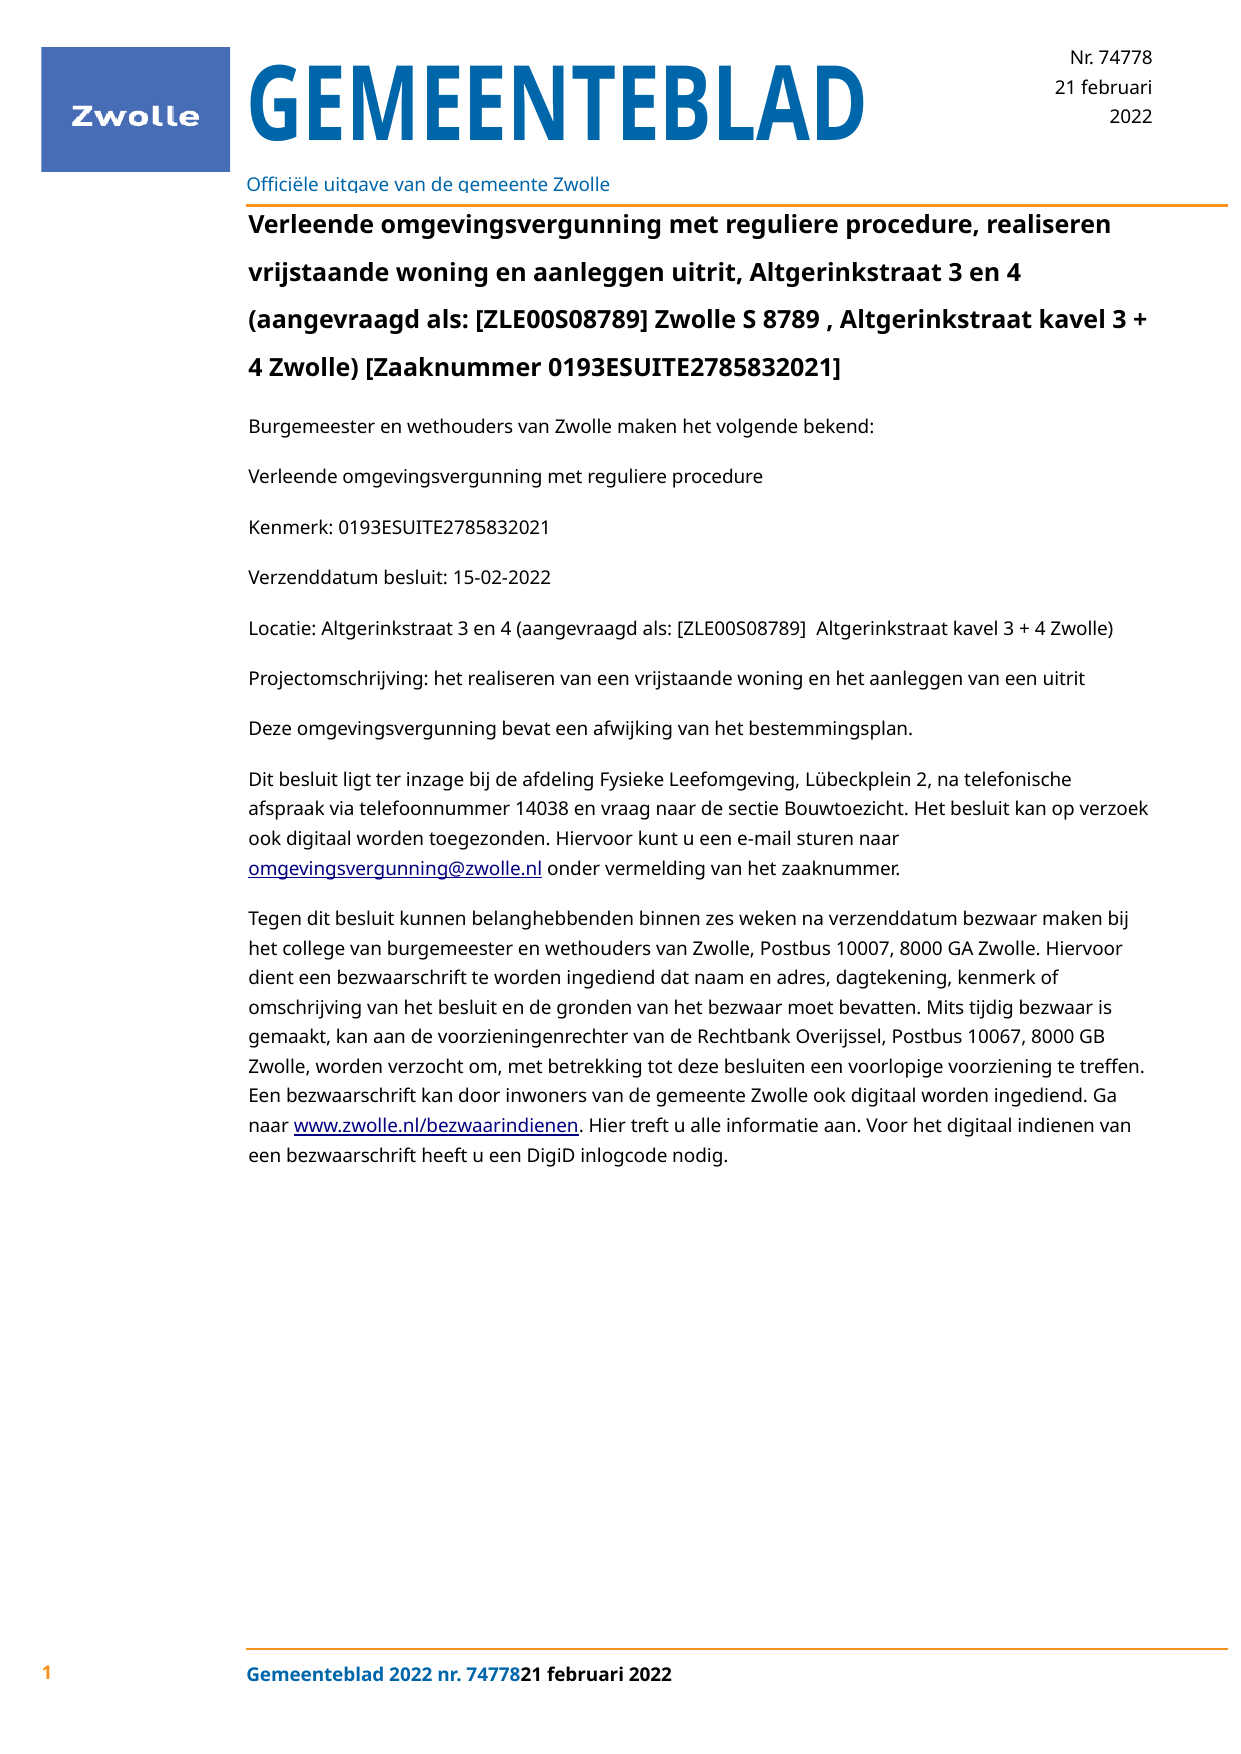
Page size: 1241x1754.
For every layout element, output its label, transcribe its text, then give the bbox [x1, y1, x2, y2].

text Tegen dit besluit kunnen belanghebbenden binnen zes weken na verzenddatum bezwaar maken bij het college van burgemeester en wethouders van Zwolle, Postbus 10007, 8000 GA Zwolle. Hiervoor dient een bezwaarschrift te worden ingediend dat naam en adres, dagtekening, kenmerk of omschrijving van het besluit en de gronden van het bezwaar moet bevatten. Mits tijdig bezwaar is gemaakt, kan aan de voorzieningenrechter van de Rechtbank Overijssel, Postbus 10067, 8000 GB Zwolle, worden verzocht om, met betrekking tot deze besluiten een voorlopige voorziening te treffen. Een bezwaarschrift kan door inwoners van de gemeente Zwolle ook digitaal worden ingediend. Ga naar www.zwolle.nl/bezwaarindienen. Hier treft u alle informatie aan. Voor het digitaal indienen van een bezwaarschrift heeft u een DigiD inlogcode nodig. [248, 905, 1152, 1168]
picture [41, 47, 231, 172]
text Verleende omgevingsvergunning met reguliere procedure [248, 463, 1152, 489]
text Burgemeester en wethouders van Zwolle maken het volgende bekend: [248, 413, 1152, 439]
text Projectomschrijving: het realiseren van een vrijstaande woning en het aanleggen van een uitrit [248, 665, 1152, 691]
text Locatie: Altgerinkstraat 3 en 4 (aangevraagd als: [ZLE00S08789] Altgerinkstraat kavel 3 + 4 Zwolle) [248, 615, 1152, 641]
text Kenmerk: 0193ESUITE2785832021 [248, 514, 1152, 540]
text Verzenddatum besluit: 15-02-2022 [248, 564, 1152, 590]
text Deze omgevingsvergunning bevat een afwijking van het bestemmingsplan. [248, 716, 1152, 741]
text Dit besluit ligt ter inzage bij de afdeling Fysieke Leefomgeving, Lübeckplein 2, na telefonische afspraak via telefoonnummer 14038 en vraag naar de sectie Bouwtoezicht. Het besluit kan op verzoek ook digitaal worden toegezonden. Hiervoor kunt u een e-mail sturen naar omgevingsvergunning@zwolle.nl onder vermelding van het zaaknummer. [248, 766, 1152, 881]
text Verleende omgevingsvergunning met reguliere procedure, realiseren vrijstaande woning en aanleggen uitrit, Altgerinkstraat 3 en 4 (aangevraagd als: [ZLE00S08789] Zwolle S 8789 , Altgerinkstraat kavel 3 + 4 Zwolle) [Zaaknummer 0193ESUITE2785832021] [248, 207, 1152, 384]
